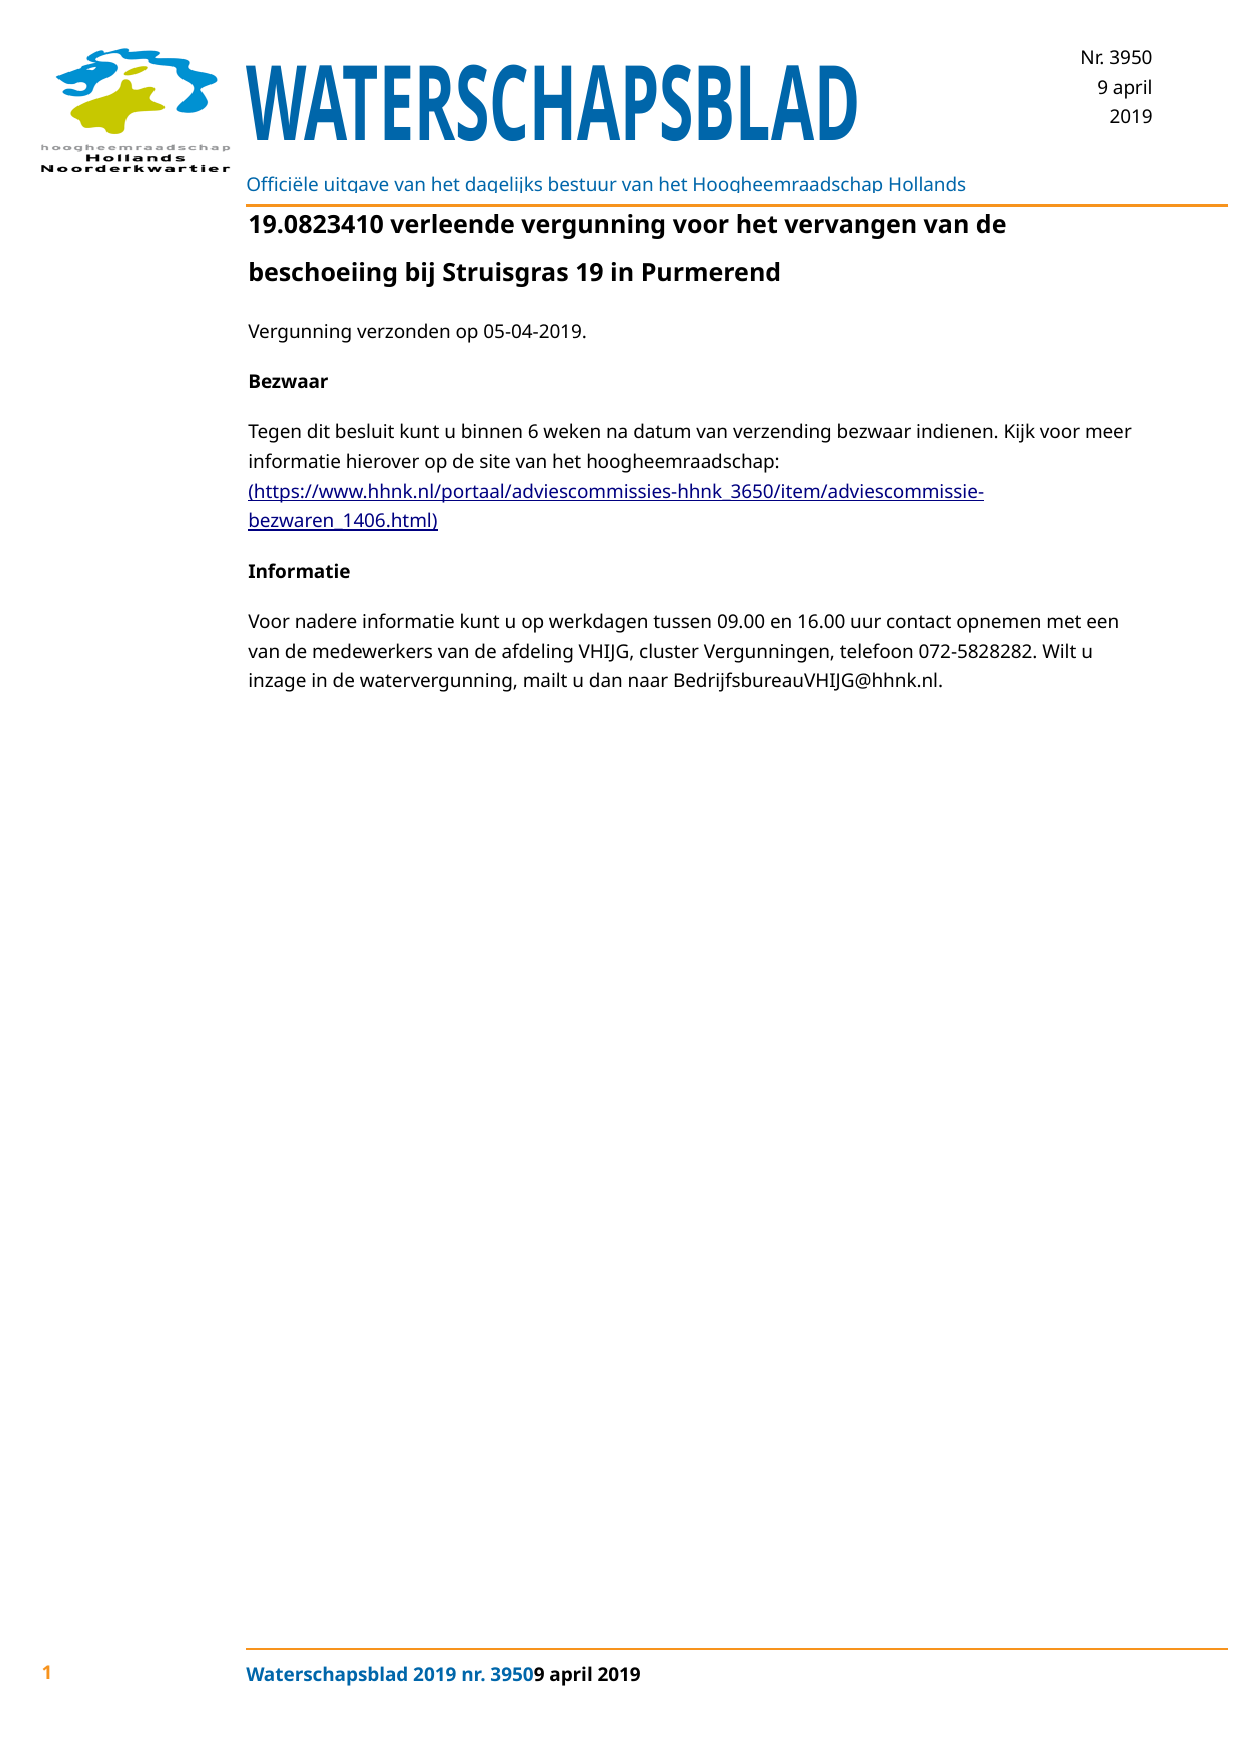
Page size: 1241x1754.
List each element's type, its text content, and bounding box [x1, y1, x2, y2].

text Tegen dit besluit kunt u binnen 6 weken na datum van verzending bezwaar indienen. Kijk voor meer informatie hierover op de site van het hoogheemraadschap: (https://www.hhnk.nl/portaal/adviescommissies-hhnk_3650/item/adviescommissie-bezwaren_1406.html) [248, 419, 1152, 533]
text Voor nadere informatie kunt u op werkdagen tussen 09.00 en 16.00 uur contact opnemen met een van de medewerkers van de afdeling VHIJG, cluster Vergunningen, telefoon 072-5828282. Wilt u inzage in de watervergunning, mailt u dan naar BedrijfsbureauVHIJG@hhnk.nl. [248, 608, 1152, 693]
text 19.0823410 verleende vergunning voor het vervangen van de beschoeiing bij Struisgras 19 in Purmerend [248, 207, 1152, 288]
text Informatie [248, 558, 1152, 584]
text Vergunning verzonden op 05-04-2019. [248, 318, 1152, 344]
text Bezwaar [248, 368, 1152, 394]
picture [41, 47, 231, 172]
